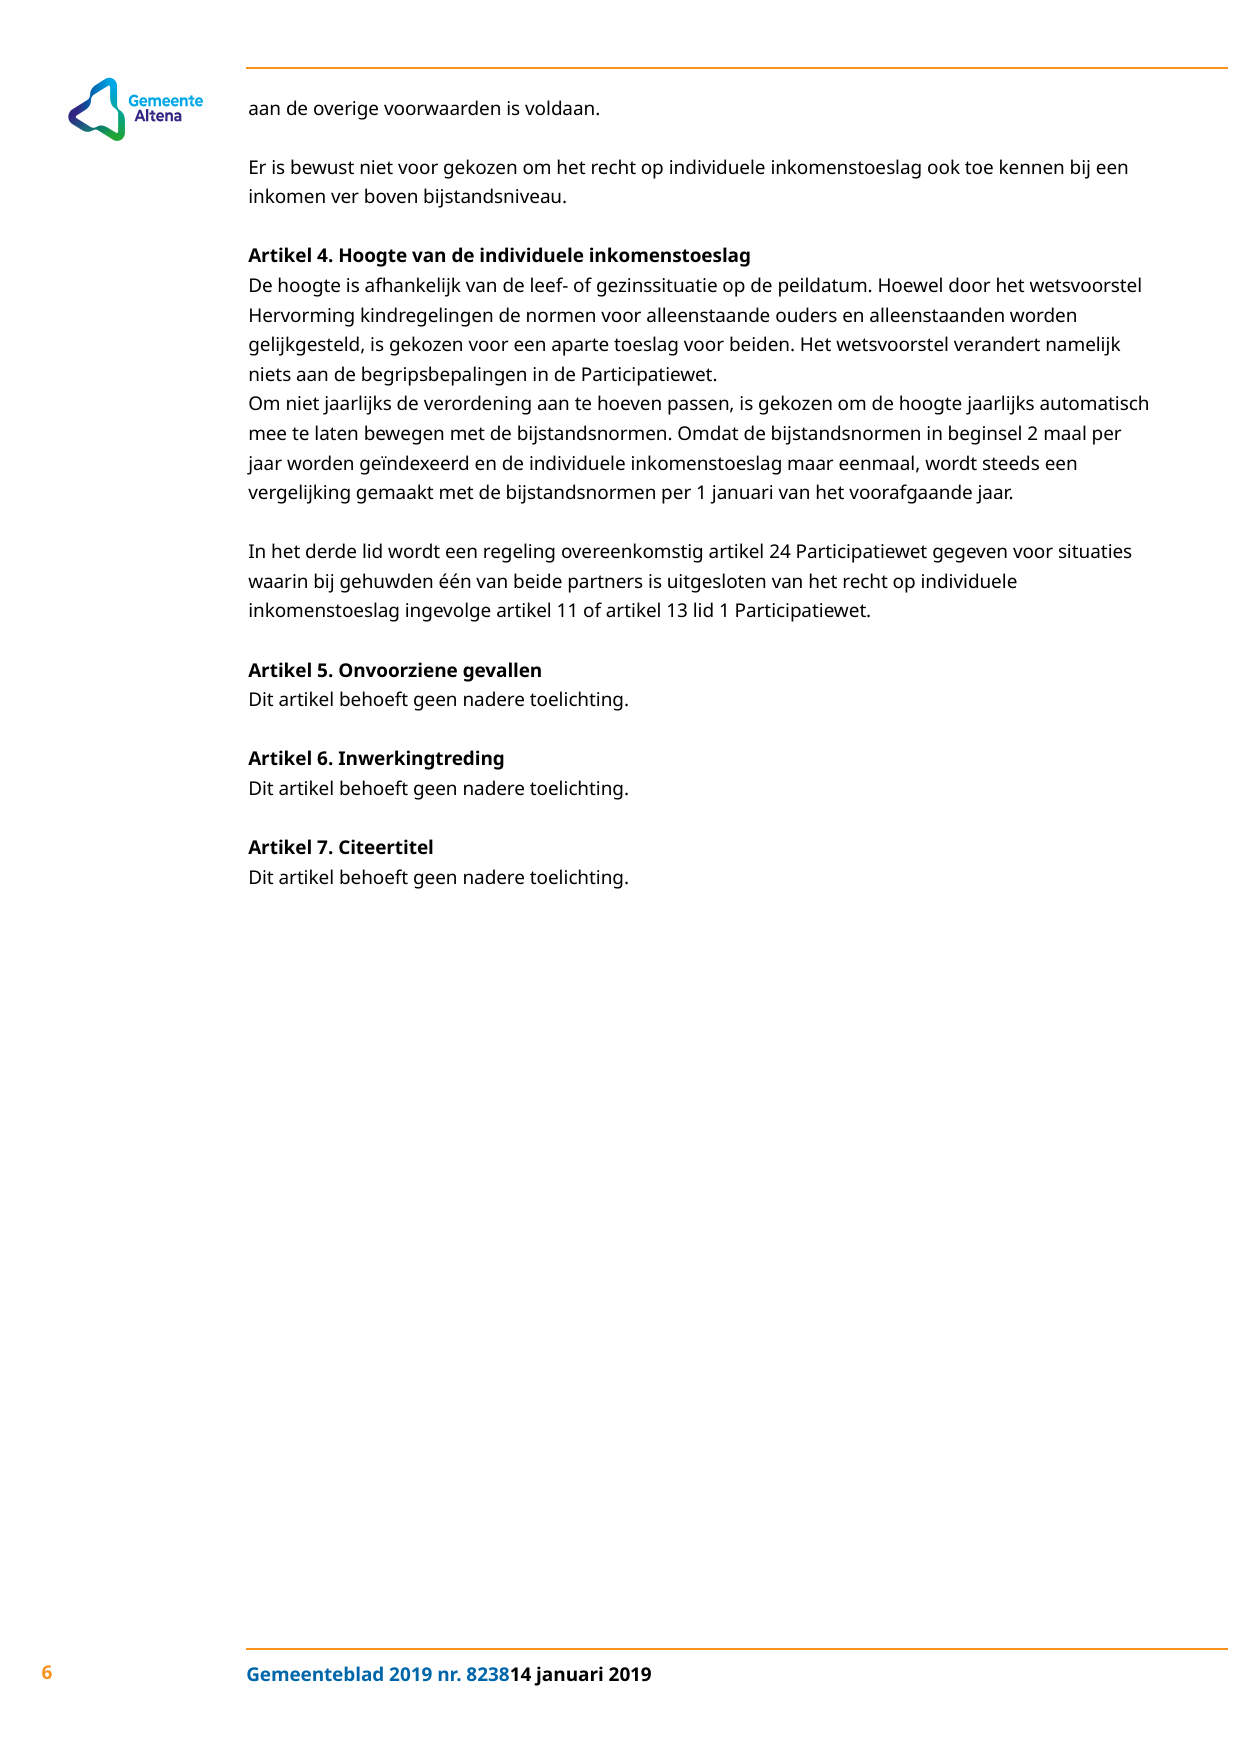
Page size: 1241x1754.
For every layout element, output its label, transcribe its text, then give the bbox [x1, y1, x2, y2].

text Artikel 7. Citeertitel [248, 834, 1152, 860]
text Om niet jaarlijks de verordening aan te hoeven passen, is gekozen om de hoogte jaarlijks automatisch mee te laten bewegen met de bijstandsnormen. Omdat de bijstandsnormen in beginsel 2 maal per jaar worden geïndexeerd en de individuele inkomenstoeslag maar eenmaal, wordt steeds een vergelijking gemaakt met de bijstandsnormen per 1 januari van het voorafgaande jaar. [248, 391, 1152, 505]
text Artikel 5. Onvoorziene gevallen [248, 657, 1152, 683]
text aan de overige voorwaarden is voldaan. [248, 95, 1152, 121]
text Dit artikel behoeft geen nadere toelichting. [248, 686, 1152, 712]
text Artikel 6. Inwerkingtreding [248, 746, 1152, 771]
text Dit artikel behoeft geen nadere toelichting. [248, 775, 1152, 801]
text De hoogte is afhankelijk van de leef- of gezinssituatie op de peildatum. Hoewel door het wetsvoorstel Hervorming kindregelingen de normen voor alleenstaande ouders en alleenstaanden worden gelijkgesteld, is gekozen voor een aparte toeslag voor beiden. Het wetsvoorstel verandert namelijk niets aan de begripsbepalingen in de Participatiewet. [248, 272, 1152, 387]
text In het derde lid wordt een regeling overeenkomstig artikel 24 Participatiewet gegeven voor situaties waarin bij gehuwden één van beide partners is uitgesloten van het recht op individuele inkomenstoeslag ingevolge artikel 11 of artikel 13 lid 1 Participatiewet. [248, 538, 1152, 623]
text Er is bewust niet voor gekozen om het recht op individuele inkomenstoeslag ook toe kennen bij een inkomen ver boven bijstandsniveau. [248, 154, 1152, 209]
picture [41, 47, 231, 172]
text Dit artikel behoeft geen nadere toelichting. [248, 864, 1152, 890]
text Artikel 4. Hoogte van de individuele inkomenstoeslag [248, 243, 1152, 268]
